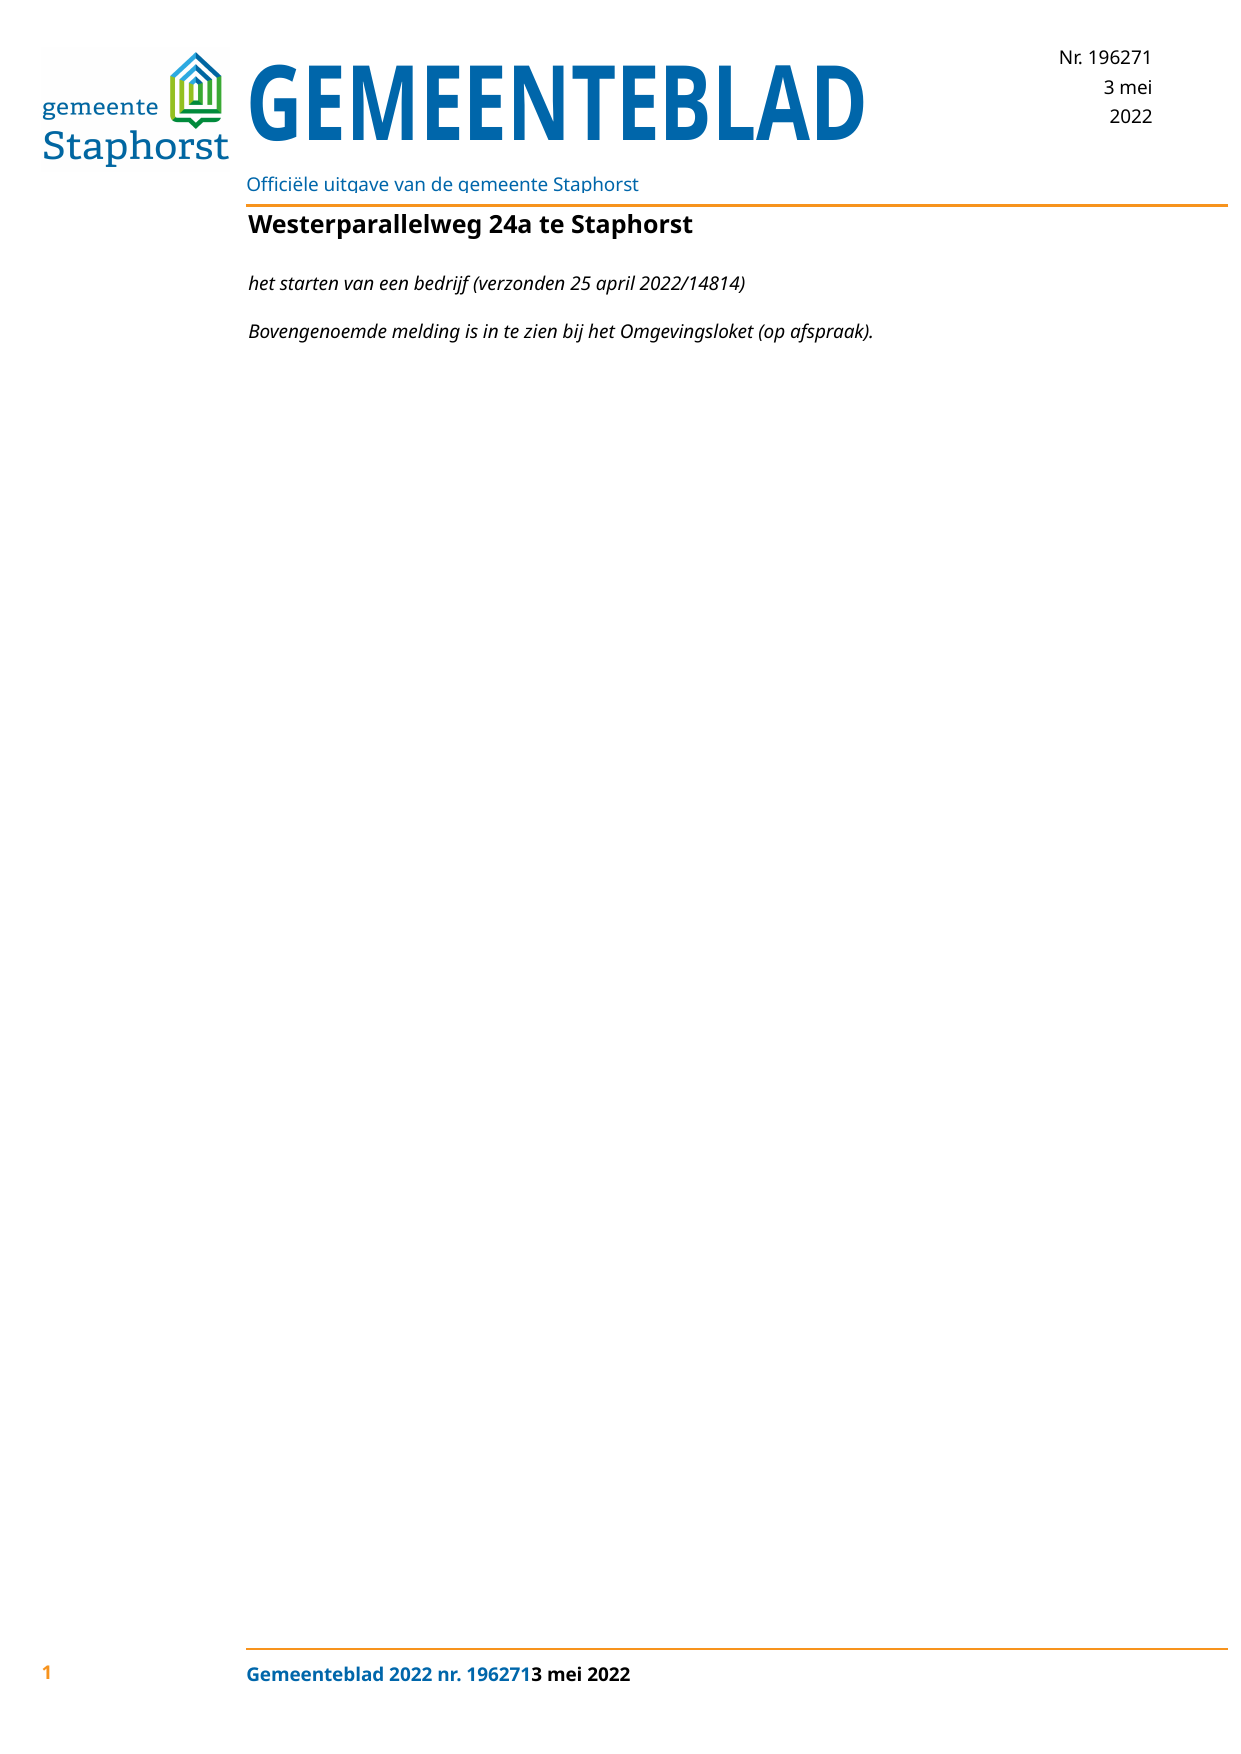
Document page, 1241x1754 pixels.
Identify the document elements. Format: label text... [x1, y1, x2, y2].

text Westerparallelweg 24a te Staphorst [248, 207, 1152, 241]
picture [41, 47, 231, 172]
text Bovengenoemde melding is in te zien bij het Omgevingsloket (op afspraak). [248, 318, 1152, 344]
text het starten van een bedrijf (verzonden 25 april 2022/14814) [248, 270, 1152, 296]
